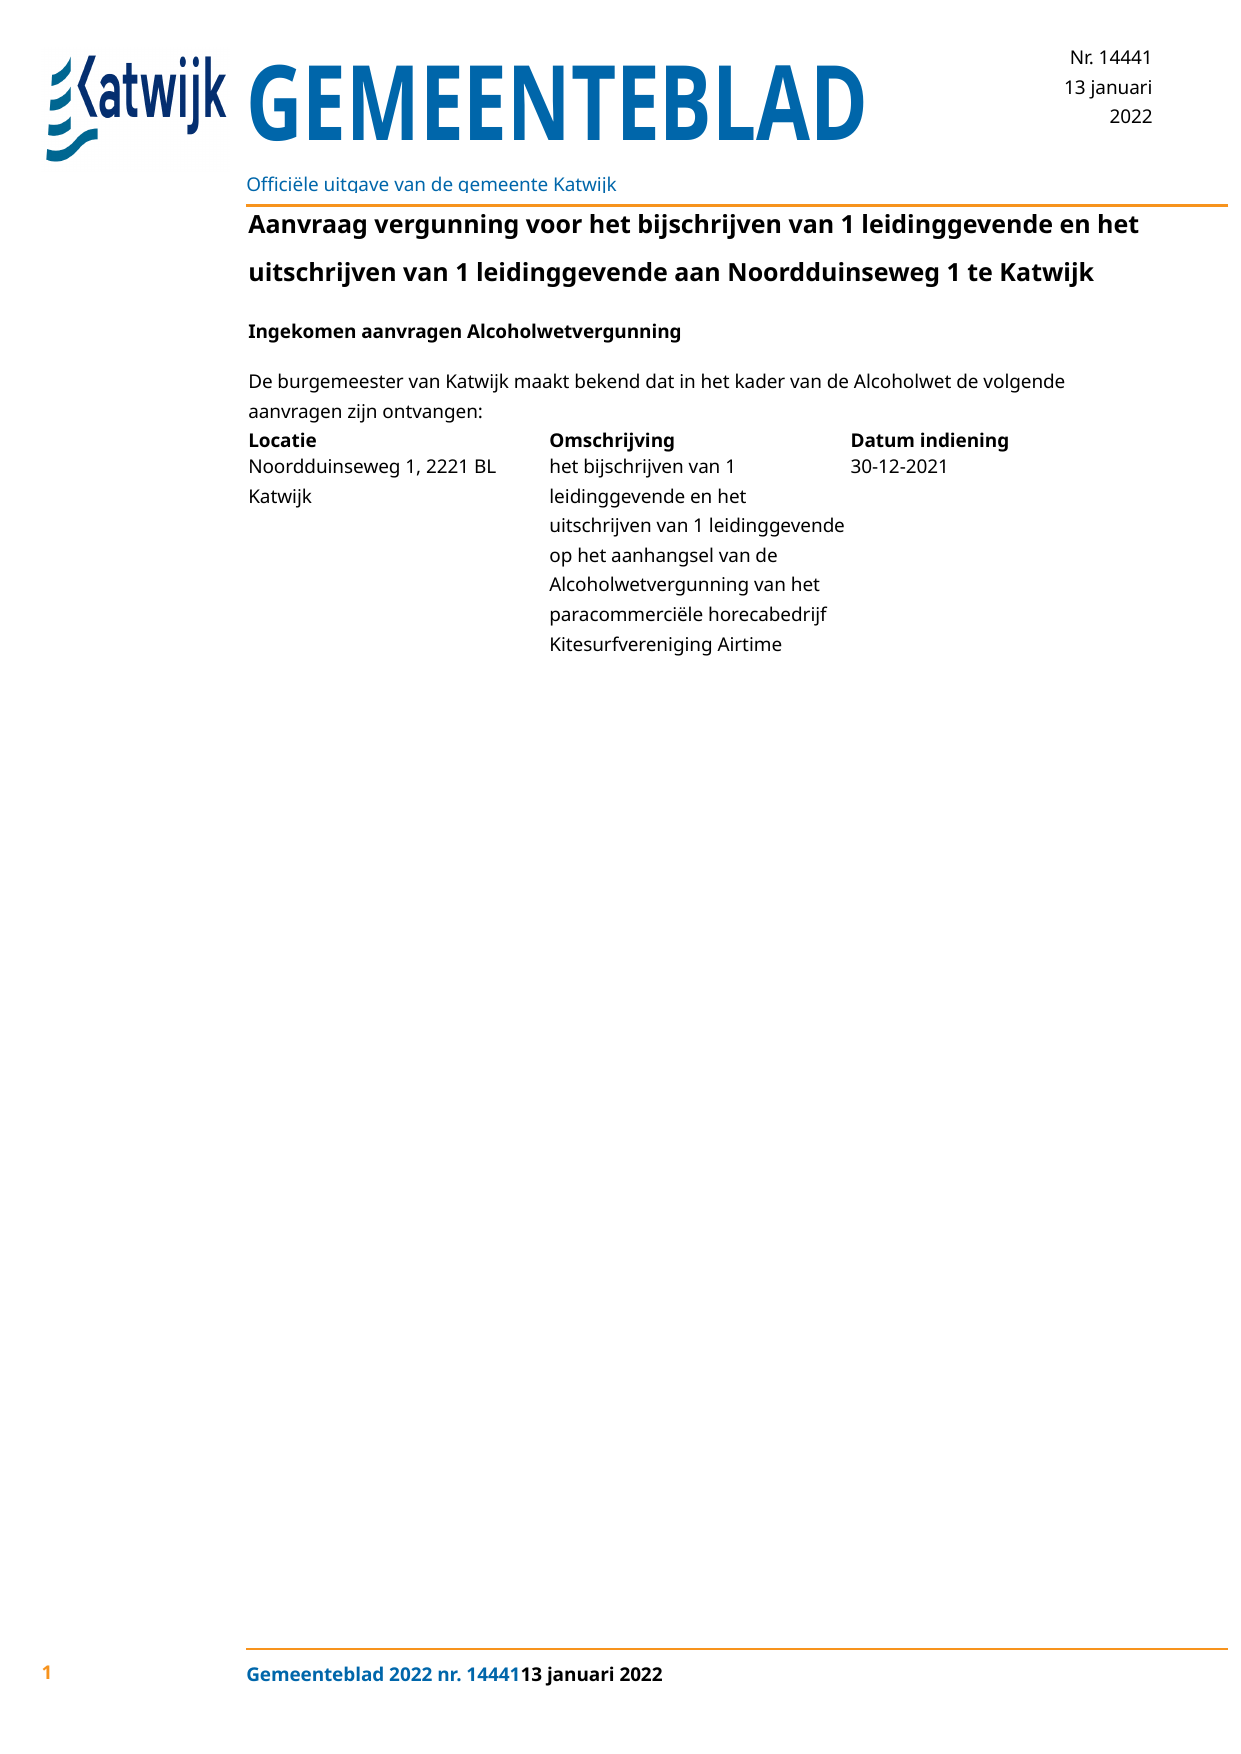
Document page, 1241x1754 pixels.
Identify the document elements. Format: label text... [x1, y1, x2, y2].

table_cell Noordduinseweg 1, 2221 BL Katwijk [248, 453, 549, 657]
table_cell 30-12-2021 [850, 453, 1152, 657]
text Aanvraag vergunning voor het bijschrijven van 1 leidinggevende en het uitschrijven van 1 leidinggevende aan Noordduinseweg 1 te Katwijk [248, 207, 1152, 288]
picture [41, 47, 231, 172]
text De burgemeester van Katwijk maakt bekend dat in het kader van de Alcoholwet de volgende aanvragen zijn ontvangen: [248, 368, 1152, 424]
table_header Datum indiening [850, 428, 1152, 453]
table_cell het bijschrijven van 1 leidinggevende en het uitschrijven van 1 leidinggevende op het aanhangsel van de Alcoholwetvergunning van het paracommerciële horecabedrijf Kitesurfvereniging Airtime [549, 453, 850, 657]
text Ingekomen aanvragen Alcoholwetvergunning [248, 318, 1152, 344]
table_header Omschrijving [549, 428, 850, 453]
table_header Locatie [248, 428, 549, 453]
